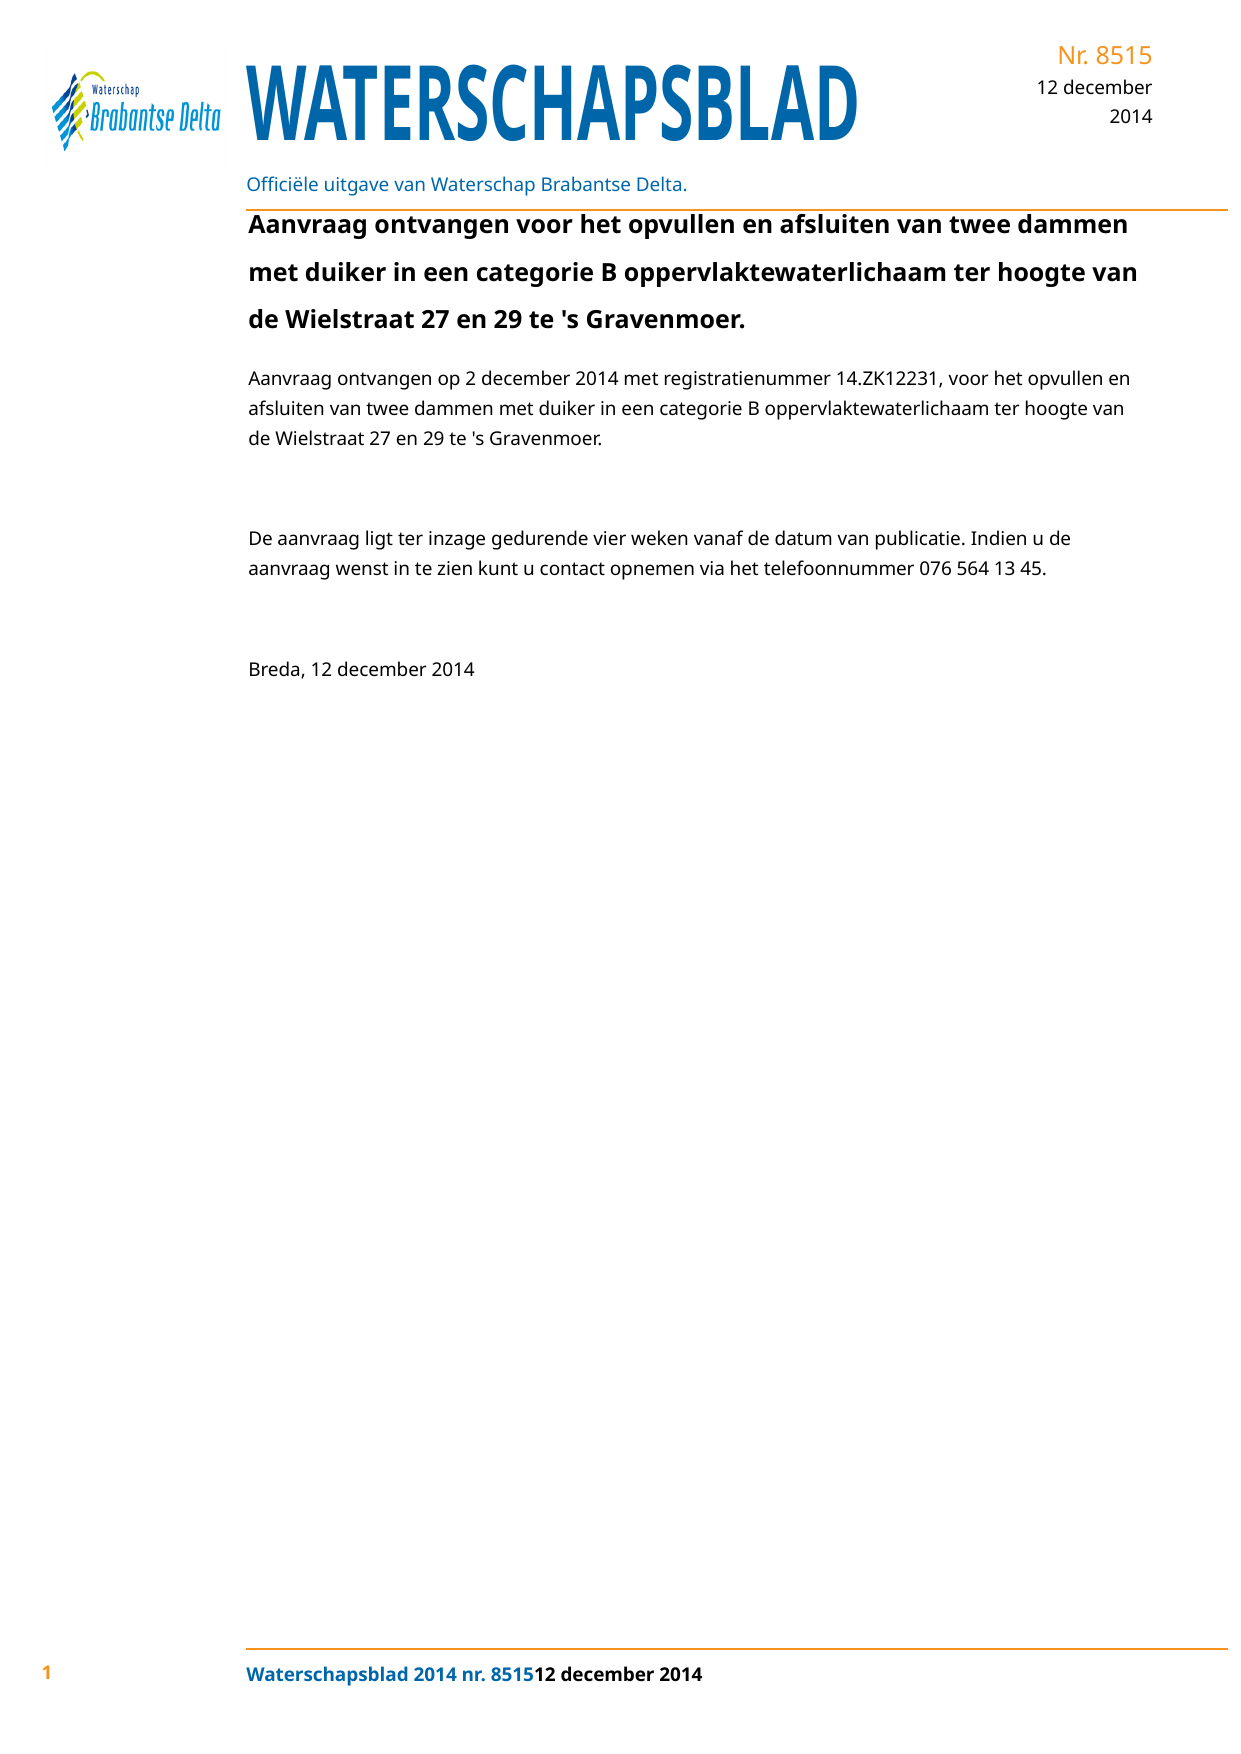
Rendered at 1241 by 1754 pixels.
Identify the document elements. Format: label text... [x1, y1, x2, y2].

text Breda, 12 december 2014 [248, 656, 1152, 682]
text De aanvraag ligt ter inzage gedurende vier weken vanaf de datum van publicatie. Indien u de aanvraag wenst in te zien kunt u contact opnemen via het telefoonnummer 076 564 13 45. [248, 526, 1152, 581]
text Aanvraag ontvangen op 2 december 2014 met registratienummer 14.ZK12231, voor het opvullen en afsluiten van twee dammen met duiker in een categorie B oppervlaktewaterlichaam ter hoogte van de Wielstraat 27 en 29 te 's Gravenmoer. [248, 366, 1152, 450]
text Aanvraag ontvangen voor het opvullen en afsluiten van twee dammen met duiker in een categorie B oppervlaktewaterlichaam ter hoogte van de Wielstraat 27 en 29 te 's Gravenmoer. [248, 211, 1152, 336]
picture [41, 47, 231, 172]
